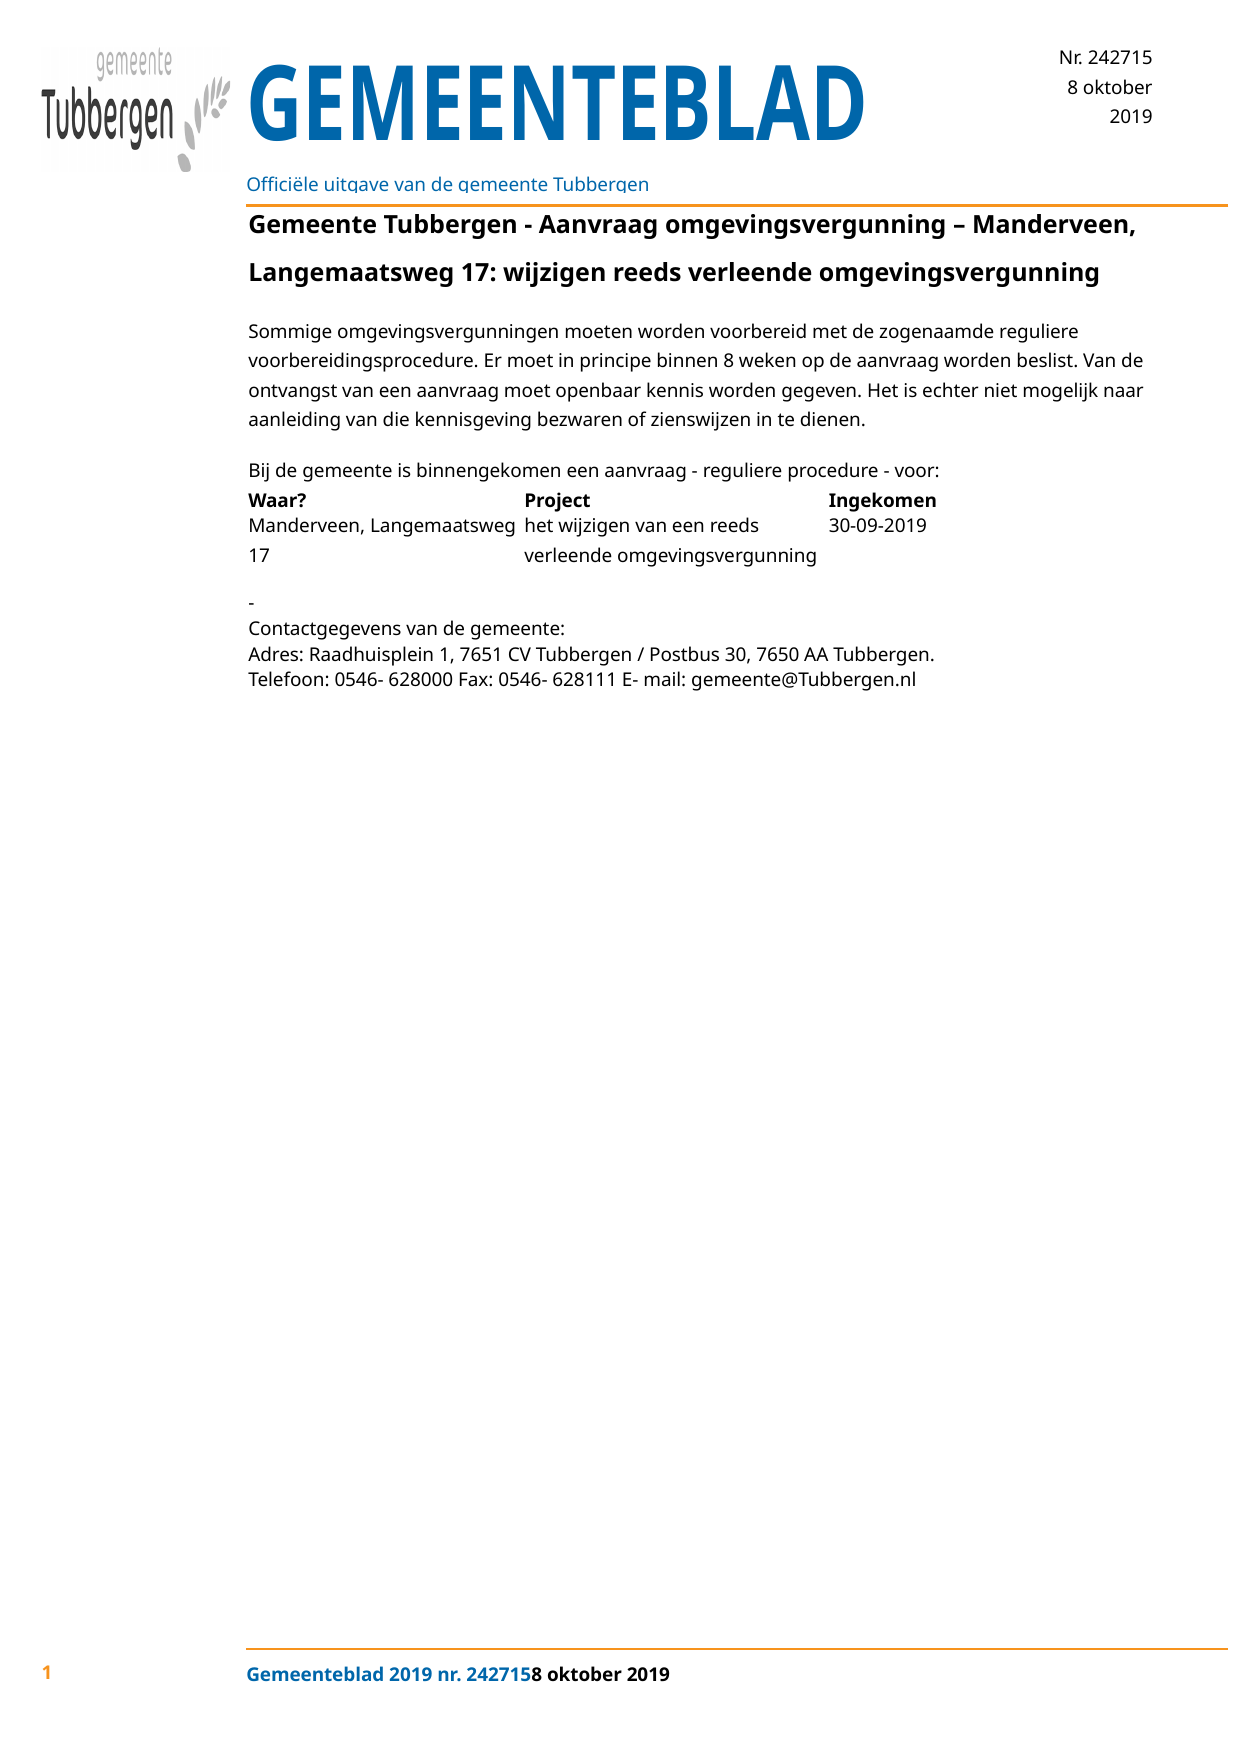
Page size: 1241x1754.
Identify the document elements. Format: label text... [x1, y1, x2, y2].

table_header Ingekomen [829, 487, 1044, 512]
text Gemeente Tubbergen - Aanvraag omgevingsvergunning – Manderveen, Langemaatsweg 17: wijzigen reeds verleende omgevingsvergunning [248, 207, 1152, 288]
table_header Project [524, 487, 828, 512]
table_cell Manderveen, Langemaatsweg 17 [248, 513, 524, 568]
table_cell het wijzigen van een reeds verleende omgevingsvergunning [524, 513, 828, 568]
table_header Waar? [248, 487, 524, 512]
table_cell 30-09-2019 [829, 513, 1044, 568]
text Telefoon: 0546- 628000 Fax: 0546- 628111 E- mail: gemeente@Tubbergen.nl [248, 666, 1152, 692]
text Bij de gemeente is binnengekomen een aanvraag - reguliere procedure - voor: [248, 457, 1152, 483]
text - [248, 589, 1152, 615]
text Adres: Raadhuisplein 1, 7651 CV Tubbergen / Postbus 30, 7650 AA Tubbergen. [248, 641, 1152, 666]
text Contactgegevens van de gemeente: [248, 615, 1152, 641]
text Sommige omgevingsvergunningen moeten worden voorbereid met de zogenaamde reguliere voorbereidingsprocedure. Er moet in principe binnen 8 weken op de aanvraag worden beslist. Van de ontvangst van een aanvraag moet openbaar kennis worden gegeven. Het is echter niet mogelijk naar aanleiding van die kennisgeving bezwaren of zienswijzen in te dienen. [248, 318, 1152, 432]
picture [41, 47, 231, 172]
